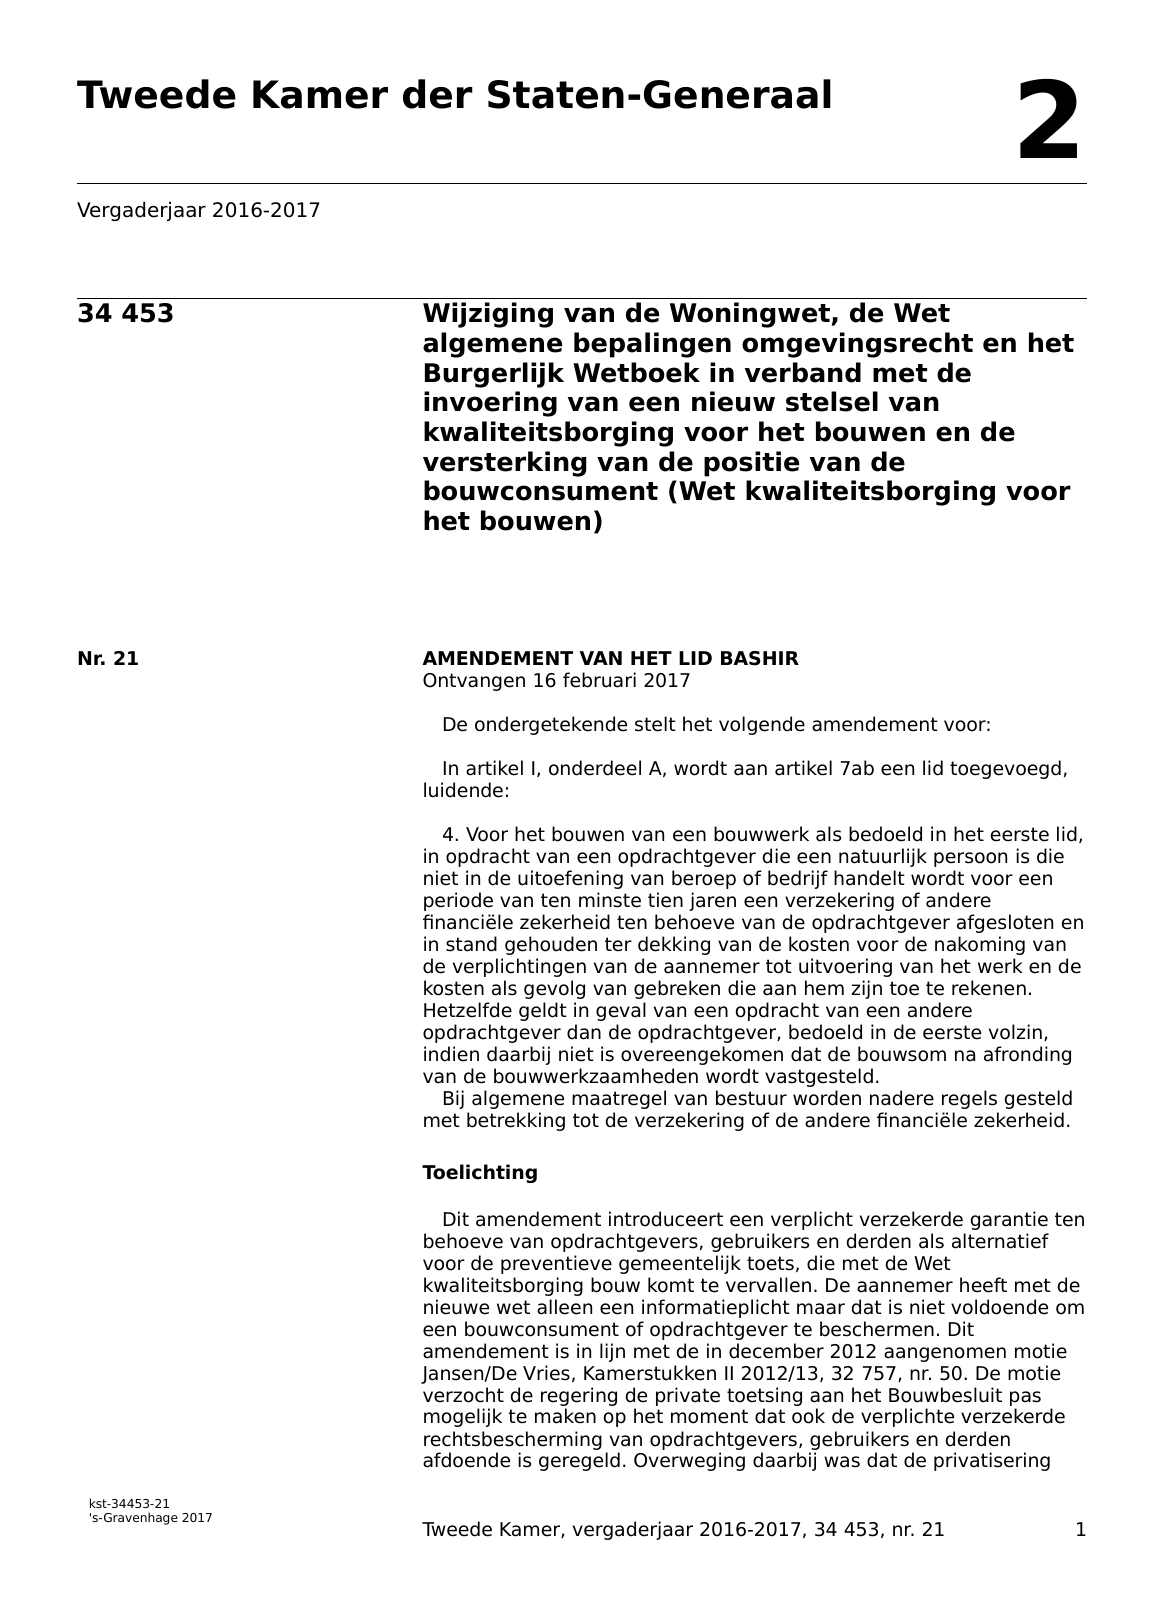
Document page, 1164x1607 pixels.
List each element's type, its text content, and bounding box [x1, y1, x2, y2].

text 's-Gravenhage 2017 [88, 1511, 323, 1525]
text In artikel I, onderdeel A, wordt aan artikel 7ab een lid toegevoegd, luidende: [422, 758, 1087, 802]
text De ondergetekende stelt het volgende amendement voor: [422, 714, 1087, 736]
text kst-34453-21 [88, 1497, 323, 1511]
table_header Tweede Kamer der Staten-Generaal [77, 59, 886, 183]
subtitle 34 453 Wijziging van de Woningwet, de Wet algemene bepalingen omgevingsrecht en het Burgerlijk Wetboek in verband met de invoering van een nieuw stelsel van kwaliteitsborging voor het bouwen en de versterking van de positie van de bouwconsument (Wet kwaliteitsborging voor het bouwen) [77, 299, 1087, 536]
subtitle Nr. 21 AMENDEMENT VAN HET LID BASHIR [77, 647, 1087, 669]
text 4. Voor het bouwen van een bouwwerk als bedoeld in het eerste lid, in opdracht van een opdrachtgever die een natuurlijk persoon is die niet in de uitoefening van beroep of bedrijf handelt wordt voor een periode van ten minste tien jaren een verzekering of andere financiële zekerheid ten behoeve van de opdrachtgever afgesloten en in stand gehouden ter dekking van de kosten voor de nakoming van de verplichtingen van de aannemer tot uitvoering van het werk en de kosten als gevolg van gebreken die aan hem zijn toe te rekenen. Hetzelfde geldt in geval van een opdracht van een andere opdrachtgever dan de opdrachtgever, bedoeld in de eerste volzin, indien daarbij niet is overeengekomen dat de bouwsom na afronding van de bouwwerkzaamheden wordt vastgesteld. [422, 824, 1087, 1088]
text Ontvangen 16 februari 2017 [422, 669, 1087, 691]
table_cell Vergaderjaar 2016-2017 [77, 184, 1087, 298]
text Bij algemene maatregel van bestuur worden nadere regels gesteld met betrekking tot de verzekering of de andere financiële zekerheid. [422, 1088, 1087, 1132]
text Dit amendement introduceert een verplicht verzekerde garantie ten behoeve van opdrachtgevers, gebruikers en derden als alternatief voor de preventieve gemeentelijk toets, die met de Wet kwaliteitsborging bouw komt te vervallen. De aannemer heeft met de nieuwe wet alleen een informatieplicht maar dat is niet voldoende om een bouwconsument of opdrachtgever te beschermen. Dit amendement is in lijn met de in december 2012 aangenomen motie Jansen/De Vries, Kamerstukken II 2012/13, 32 757, nr. 50. De motie verzocht de regering de private toetsing aan het Bouwbesluit pas mogelijk te maken op het moment dat ook de verplichte verzekerde rechtsbescherming van opdrachtgevers, gebruikers en derden afdoende is geregeld. Overweging daarbij was dat de privatisering [422, 1209, 1087, 1472]
subtitle Toelichting [422, 1162, 1087, 1184]
table_header 2 [886, 59, 1087, 183]
